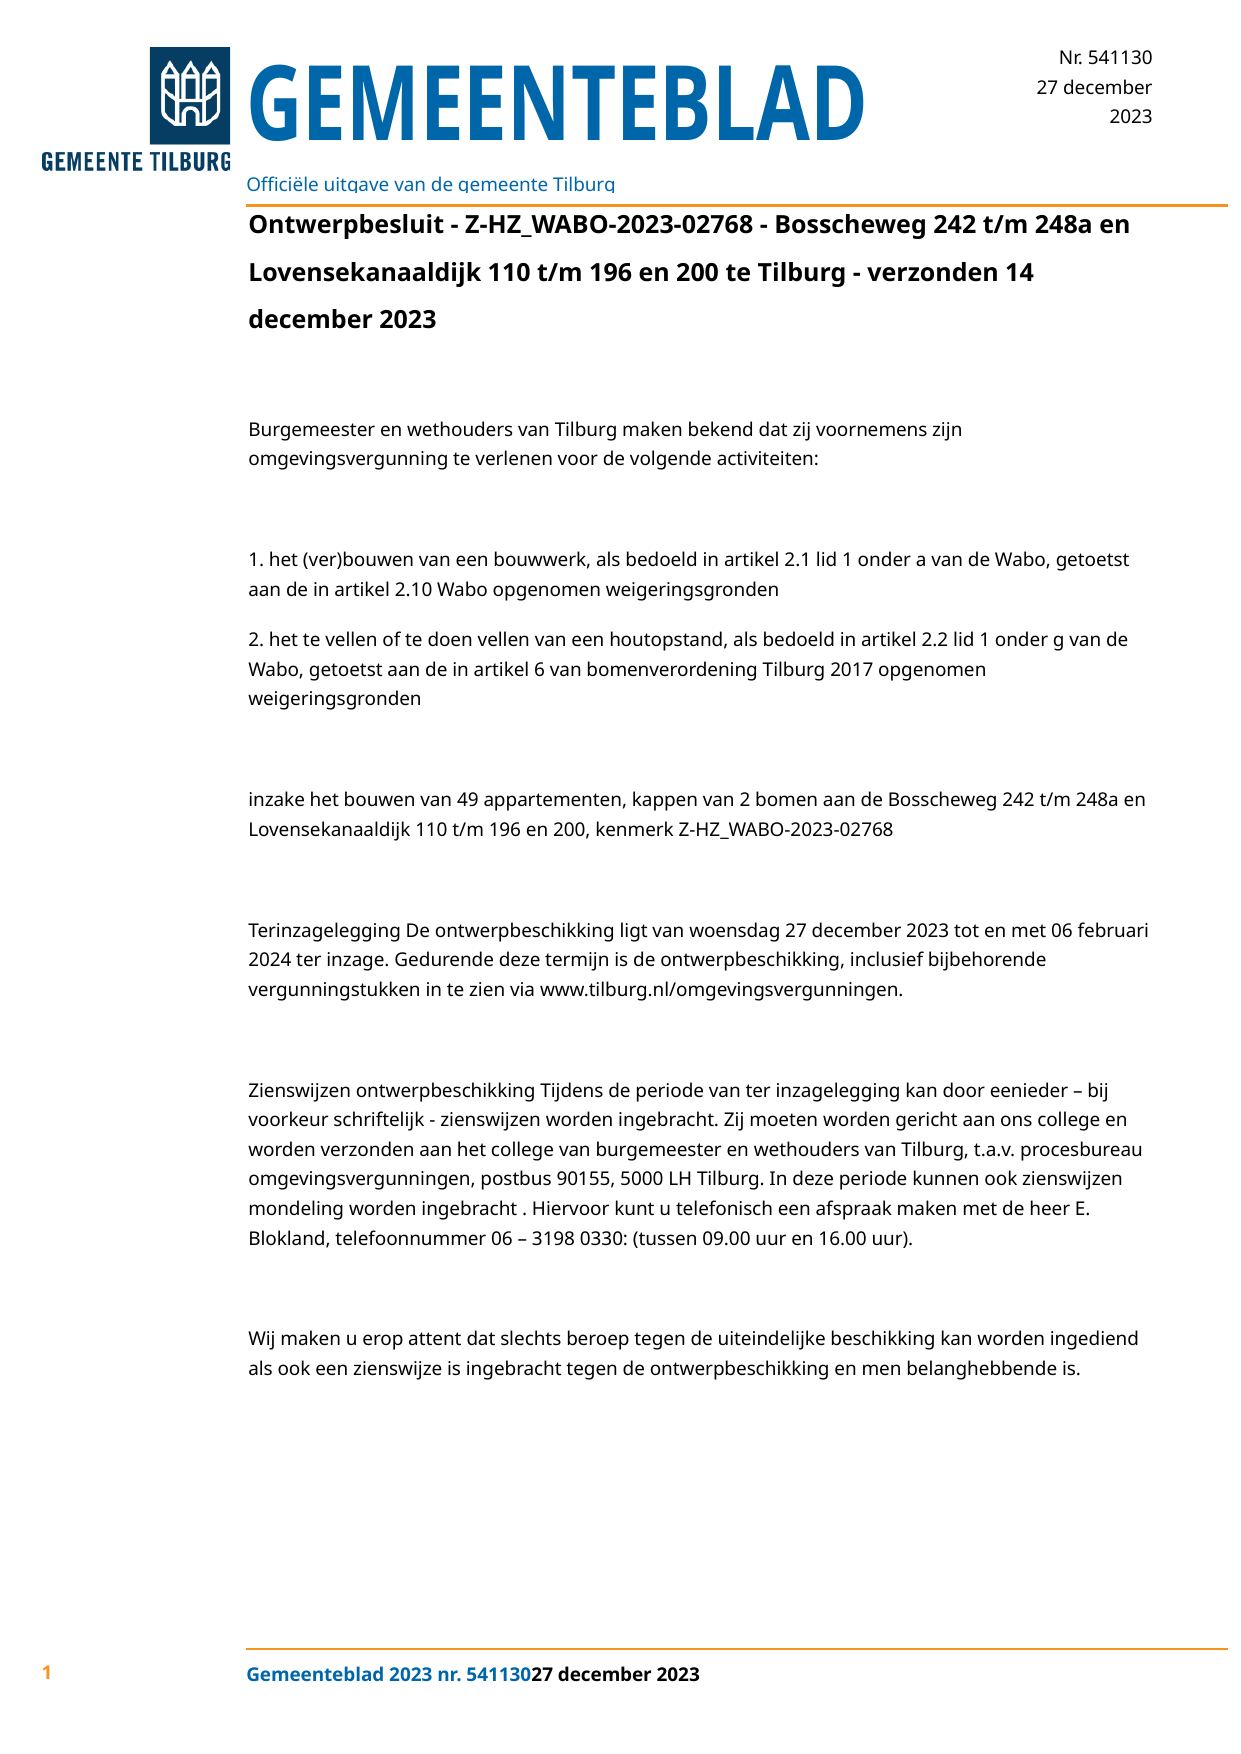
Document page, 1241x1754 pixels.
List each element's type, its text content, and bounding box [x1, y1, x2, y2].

text 2. het te vellen of te doen vellen van een houtopstand, als bedoeld in artikel 2.2 lid 1 onder g van de Wabo, getoetst aan de in artikel 6 van bomenverordening Tilburg 2017 opgenomen weigeringsgronden [248, 626, 1152, 711]
text Burgemeester en wethouders van Tilburg maken bekend dat zij voornemens zijn omgevingsvergunning te verlenen voor de volgende activiteiten: [248, 416, 1152, 471]
text Terinzagelegging De ontwerpbeschikking ligt van woensdag 27 december 2023 tot en met 06 februari 2024 ter inzage. Gedurende deze termijn is de ontwerpbeschikking, inclusief bijbehorende vergunningstukken in te zien via www.tilburg.nl/omgevingsvergunningen. [248, 917, 1152, 1002]
text Wij maken u erop attent dat slechts beroep tegen de uiteindelijke beschikking kan worden ingediend als ook een zienswijze is ingebracht tegen de ontwerpbeschikking en men belanghebbende is. [248, 1326, 1152, 1381]
text 1. het (ver)bouwen van een bouwwerk, als bedoeld in artikel 2.1 lid 1 onder a van de Wabo, getoetst aan de in artikel 2.10 Wabo opgenomen weigeringsgronden [248, 546, 1152, 602]
picture [41, 47, 231, 172]
text Ontwerpbesluit - Z-HZ_WABO-2023-02768 - Bosscheweg 242 t/m 248a en Lovensekanaaldijk 110 t/m 196 en 200 te Tilburg - verzonden 14 december 2023 [248, 207, 1152, 336]
text Zienswijzen ontwerpbeschikking Tijdens de periode van ter inzagelegging kan door eenieder – bij voorkeur schriftelijk - zienswijzen worden ingebracht. Zij moeten worden gericht aan ons college en worden verzonden aan het college van burgemeester en wethouders van Tilburg, t.a.v. procesbureau omgevingsvergunningen, postbus 90155, 5000 LH Tilburg. In deze periode kunnen ook zienswijzen mondeling worden ingebracht . Hiervoor kunt u telefonisch een afspraak maken met de heer E. Blokland, telefoonnummer 06 – 3198 0330: (tussen 09.00 uur en 16.00 uur). [248, 1077, 1152, 1250]
text inzake het bouwen van 49 appartementen, kappen van 2 bomen aan de Bosscheweg 242 t/m 248a en Lovensekanaaldijk 110 t/m 196 en 200, kenmerk Z-HZ_WABO-2023-02768 [248, 786, 1152, 842]
